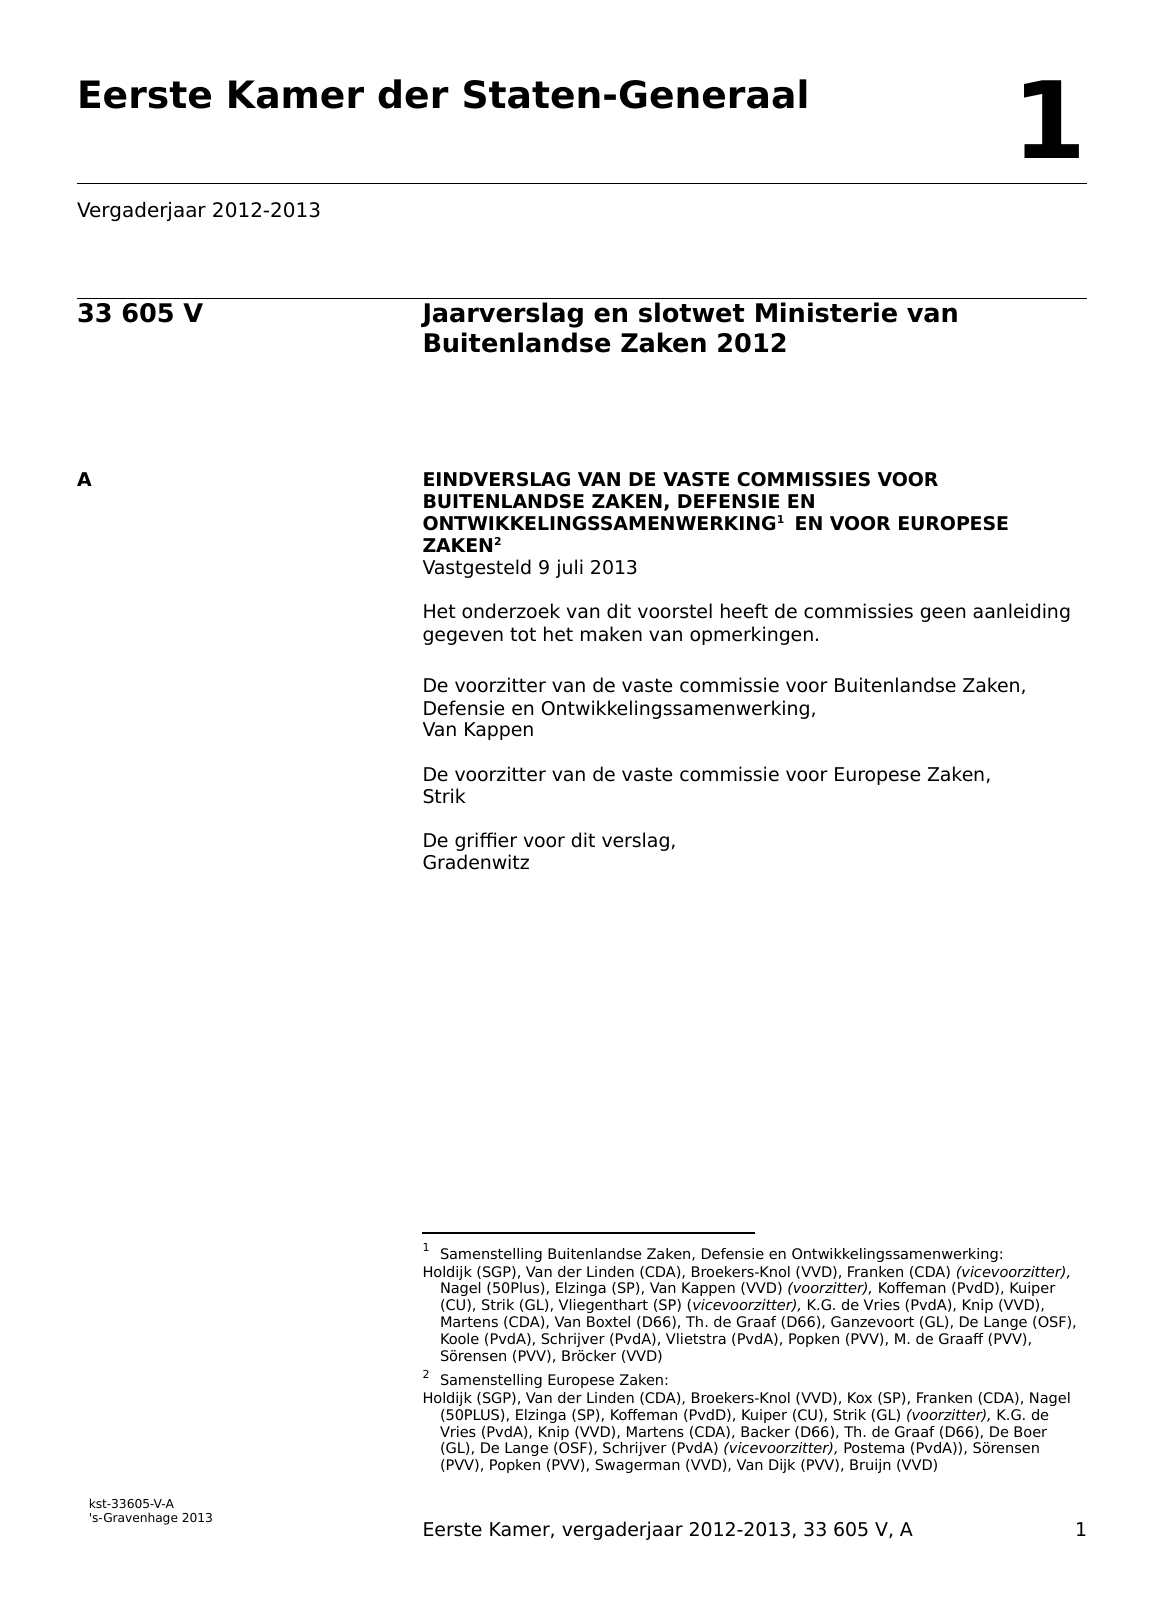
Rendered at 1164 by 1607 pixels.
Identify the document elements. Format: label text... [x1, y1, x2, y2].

text De voorzitter van de vaste commissie voor Buitenlandse Zaken, Defensie en Ontwikkelingssamenwerking, Van Kappen [422, 675, 1087, 741]
text Samenstelling Buitenlandse Zaken, Defensie en Ontwikkelingssamenwerking: [422, 1242, 1087, 1264]
table_header Eerste Kamer der Staten-Generaal [77, 59, 886, 183]
text kst-33605-V-A [88, 1497, 323, 1511]
table_header 1 [886, 59, 1087, 183]
text Holdijk (SGP), Van der Linden (CDA), Broekers-Knol (VVD), Kox (SP), Franken (CDA), Nagel (50PLUS), Elzinga (SP), Koffeman (PvdD), Kuiper (CU), Strik (GL) (voorzitter), K.G. de Vries (PvdA), Knip (VVD), Martens (CDA), Backer (D66), Th. de Graaf (D66), De Boer (GL), De Lange (OSF), Schrijver (PvdA) (vicevoorzitter), Postema (PvdA)), Sörensen (PVV), Popken (PVV), Swagerman (VVD), Van Dijk (PVV), Bruijn (VVD) [422, 1390, 1087, 1474]
subtitle A EINDVERSLAG VAN DE VASTE COMMISSIES VOOR BUITENLANDSE ZAKEN, DEFENSIE EN ONTWIKKELINGSSAMENWERKING EN VOOR EUROPESE ZAKEN [77, 469, 1087, 557]
subtitle 33 605 V Jaarverslag en slotwet Ministerie van Buitenlandse Zaken 2012 [77, 299, 1087, 358]
text Het onderzoek van dit voorstel heeft de commissies geen aanleiding gegeven tot het maken van opmerkingen. [422, 601, 1087, 645]
table_cell Vergaderjaar 2012-2013 [77, 184, 1087, 298]
text De voorzitter van de vaste commissie voor Europese Zaken, Strik [422, 763, 1087, 807]
text 's-Gravenhage 2013 [88, 1511, 323, 1525]
text Samenstelling Europese Zaken: [422, 1368, 1087, 1390]
text De griffier voor dit verslag, Gradenwitz [422, 830, 1087, 874]
text Holdijk (SGP), Van der Linden (CDA), Broekers-Knol (VVD), Franken (CDA) (vicevoorzitter), Nagel (50Plus), Elzinga (SP), Van Kappen (VVD) (voorzitter), Koffeman (PvdD), Kuiper (CU), Strik (GL), Vliegenthart (SP) (vicevoorzitter), K.G. de Vries (PvdA), Knip (VVD), Martens (CDA), Van Boxtel (D66), Th. de Graaf (D66), Ganzevoort (GL), De Lange (OSF), Koole (PvdA), Schrijver (PvdA), Vlietstra (PvdA), Popken (PVV), M. de Graaff (PVV), Sörensen (PVV), Bröcker (VVD) [422, 1264, 1087, 1365]
text Vastgesteld 9 juli 2013 [422, 557, 1087, 579]
